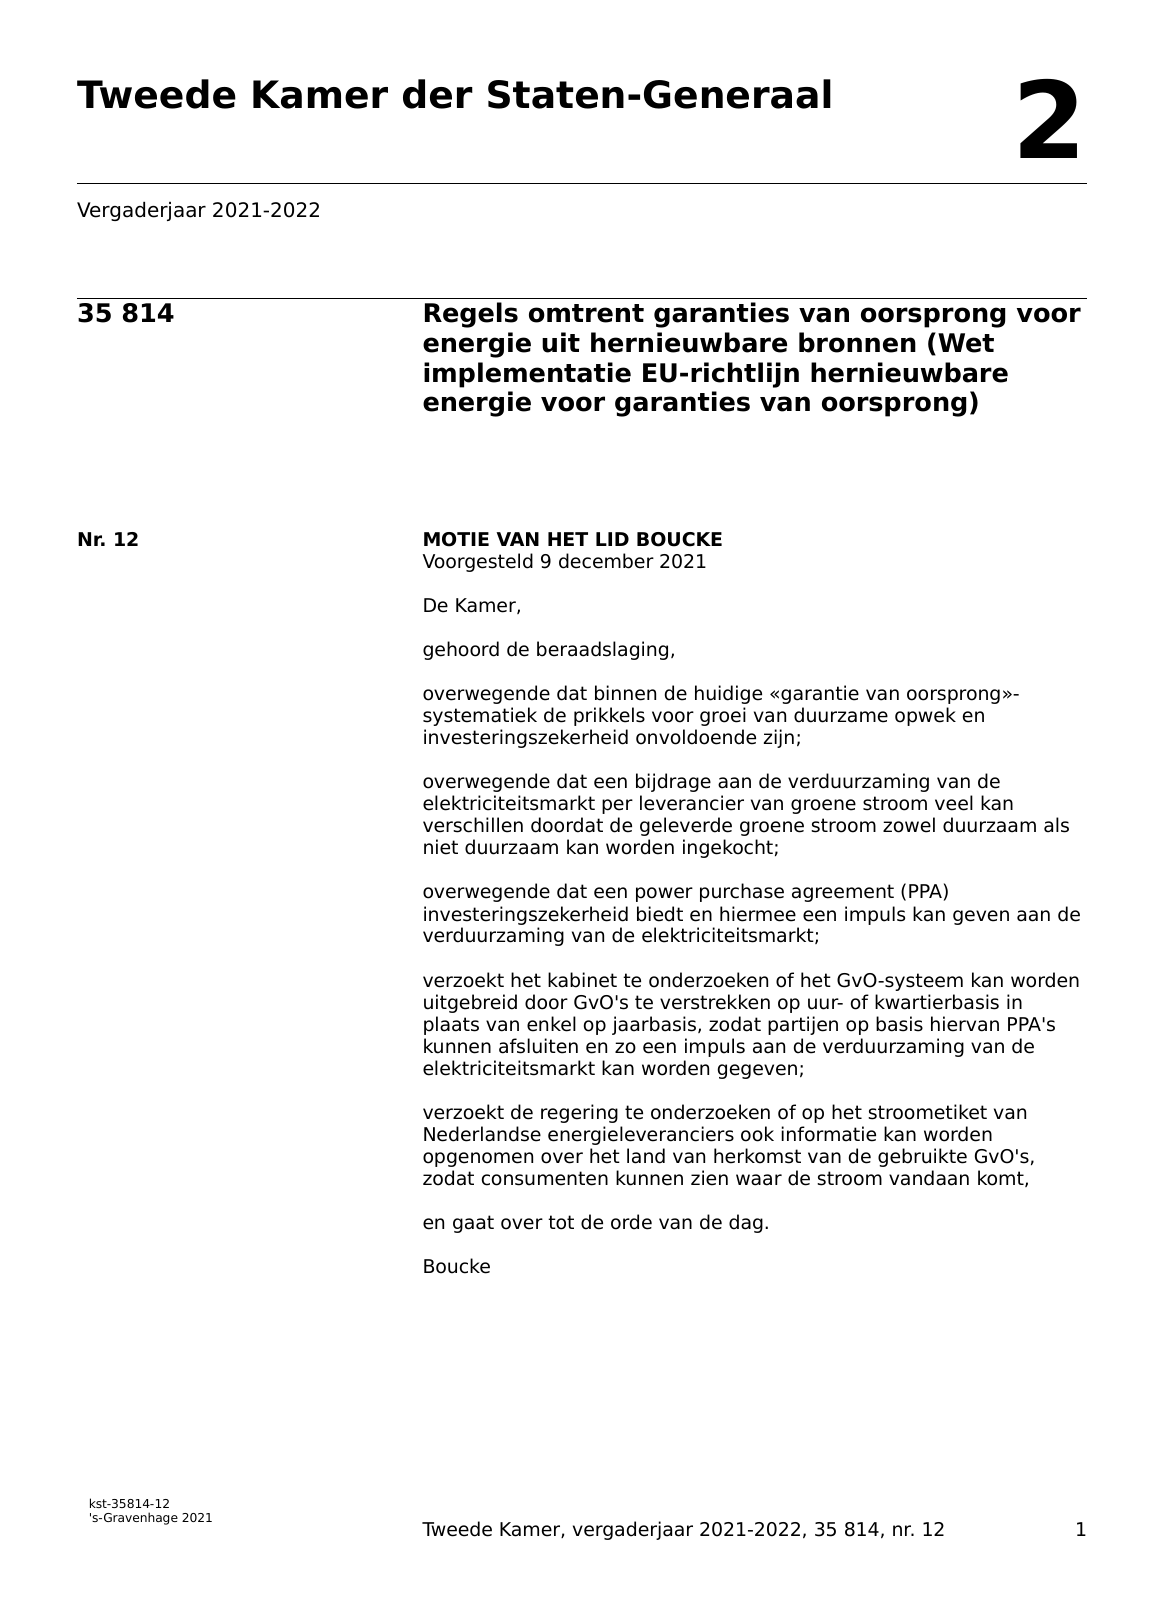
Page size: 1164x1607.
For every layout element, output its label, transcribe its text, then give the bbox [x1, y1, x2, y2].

text verzoekt de regering te onderzoeken of op het stroometiket van Nederlandse energieleveranciers ook informatie kan worden opgenomen over het land van herkomst van de gebruikte GvO's, zodat consumenten kunnen zien waar de stroom vandaan komt, [422, 1102, 1087, 1189]
text overwegende dat een power purchase agreement (PPA) investeringszekerheid biedt en hiermee een impuls kan geven aan de verduurzaming van de elektriciteitsmarkt; [422, 881, 1087, 947]
subtitle Nr. 12 MOTIE VAN HET LID BOUCKE [77, 529, 1087, 551]
text Boucke [422, 1256, 1087, 1278]
text De Kamer, [422, 595, 1087, 617]
subtitle 35 814 Regels omtrent garanties van oorsprong voor energie uit hernieuwbare bronnen (Wet implementatie EU-richtlijn hernieuwbare energie voor garanties van oorsprong) [77, 299, 1087, 418]
table_header Tweede Kamer der Staten-Generaal [77, 59, 886, 183]
text Voorgesteld 9 december 2021 [422, 551, 1087, 573]
text 's-Gravenhage 2021 [88, 1511, 323, 1525]
text verzoekt het kabinet te onderzoeken of het GvO-systeem kan worden uitgebreid door GvO's te verstrekken op uur- of kwartierbasis in plaats van enkel op jaarbasis, zodat partijen op basis hiervan PPA's kunnen afsluiten en zo een impuls aan de verduurzaming van de elektriciteitsmarkt kan worden gegeven; [422, 969, 1087, 1079]
text en gaat over tot de orde van de dag. [422, 1212, 1087, 1234]
text overwegende dat binnen de huidige «garantie van oorsprong»-systematiek de prikkels voor groei van duurzame opwek en investeringszekerheid onvoldoende zijn; [422, 683, 1087, 749]
text kst-35814-12 [88, 1497, 323, 1511]
text overwegende dat een bijdrage aan de verduurzaming van de elektriciteitsmarkt per leverancier van groene stroom veel kan verschillen doordat de geleverde groene stroom zowel duurzaam als niet duurzaam kan worden ingekocht; [422, 771, 1087, 859]
table_cell Vergaderjaar 2021-2022 [77, 184, 1087, 298]
text gehoord de beraadslaging, [422, 639, 1087, 661]
table_header 2 [886, 59, 1087, 183]
